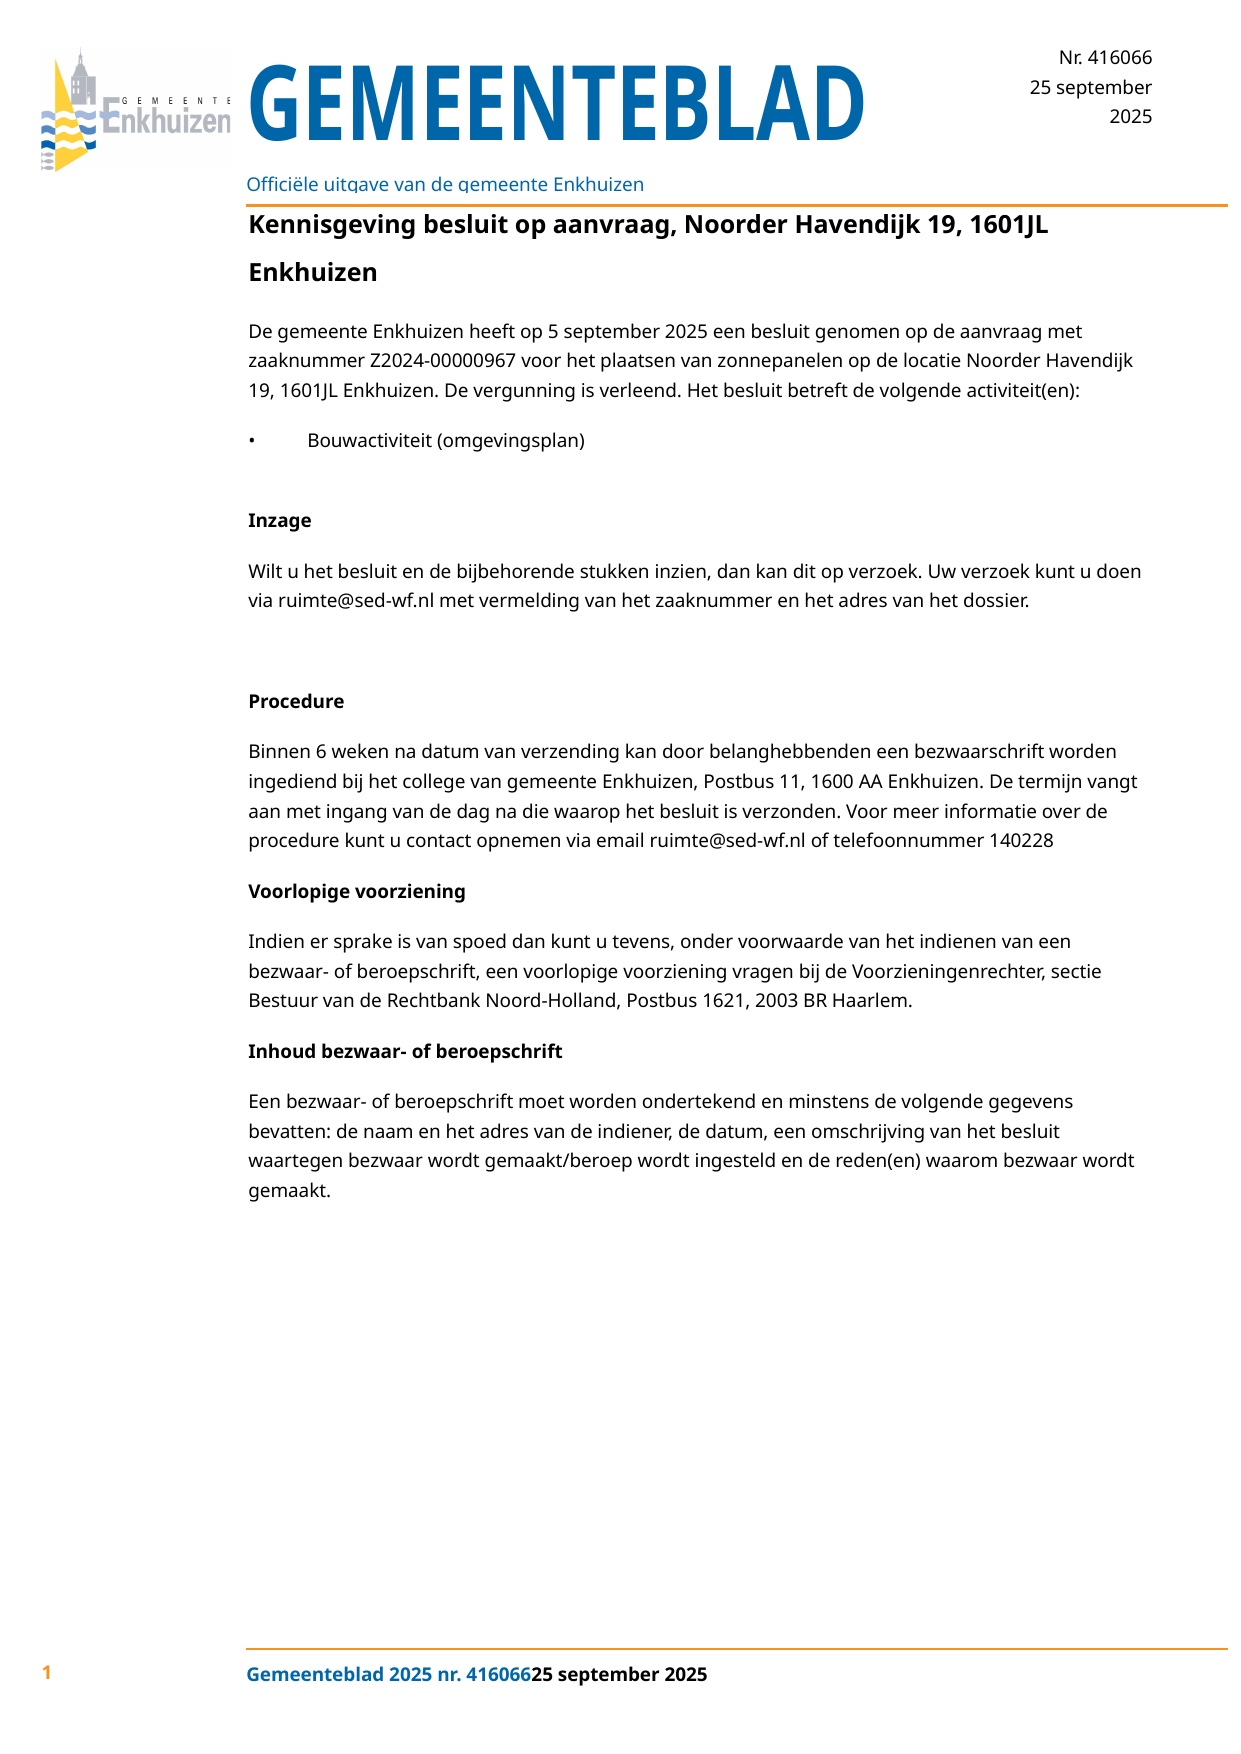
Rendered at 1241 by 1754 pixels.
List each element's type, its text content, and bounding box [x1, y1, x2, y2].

picture [41, 47, 231, 172]
text Inhoud bezwaar- of beroepschrift [248, 1038, 1152, 1064]
text Inzage [248, 507, 1152, 533]
text De gemeente Enkhuizen heeft op 5 september 2025 een besluit genomen op de aanvraag met zaaknummer Z2024-00000967 voor het plaatsen van zonnepanelen op de locatie Noorder Havendijk 19, 1601JL Enkhuizen. De vergunning is verleend. Het besluit betreft de volgende activiteit(en): [248, 318, 1152, 403]
text Wilt u het besluit en de bijbehorende stukken inzien, dan kan dit op verzoek. Uw verzoek kunt u doen via ruimte@sed-wf.nl met vermelding van het zaaknummer en het adres van het dossier. [248, 558, 1152, 613]
text Kennisgeving besluit op aanvraag, Noorder Havendijk 19, 1601JL Enkhuizen [248, 207, 1152, 288]
text Indien er sprake is van spoed dan kunt u tevens, onder voorwaarde van het indienen van een bezwaar- of beroepschrift, een voorlopige voorziening vragen bij de Voorzieningenrechter, sectie Bestuur van de Rechtbank Noord-Holland, Postbus 1621, 2003 BR Haarlem. [248, 928, 1152, 1013]
list Bouwactiviteit (omgevingsplan) [248, 427, 1152, 453]
text Voorlopige voorziening [248, 878, 1152, 904]
text Procedure [248, 688, 1152, 714]
text Binnen 6 weken na datum van verzending kan door belanghebbenden een bezwaarschrift worden ingediend bij het college van gemeente Enkhuizen, Postbus 11, 1600 AA Enkhuizen. De termijn vangt aan met ingang van de dag na die waarop het besluit is verzonden. Voor meer informatie over de procedure kunt u contact opnemen via email ruimte@sed-wf.nl of telefoonnummer 140228 [248, 739, 1152, 853]
text Een bezwaar- of beroepschrift moet worden ondertekend en minstens de volgende gegevens bevatten: de naam en het adres van de indiener, de datum, een omschrijving van het besluit waartegen bezwaar wordt gemaakt/beroep wordt ingesteld en de reden(en) waarom bezwaar wordt gemaakt. [248, 1088, 1152, 1203]
